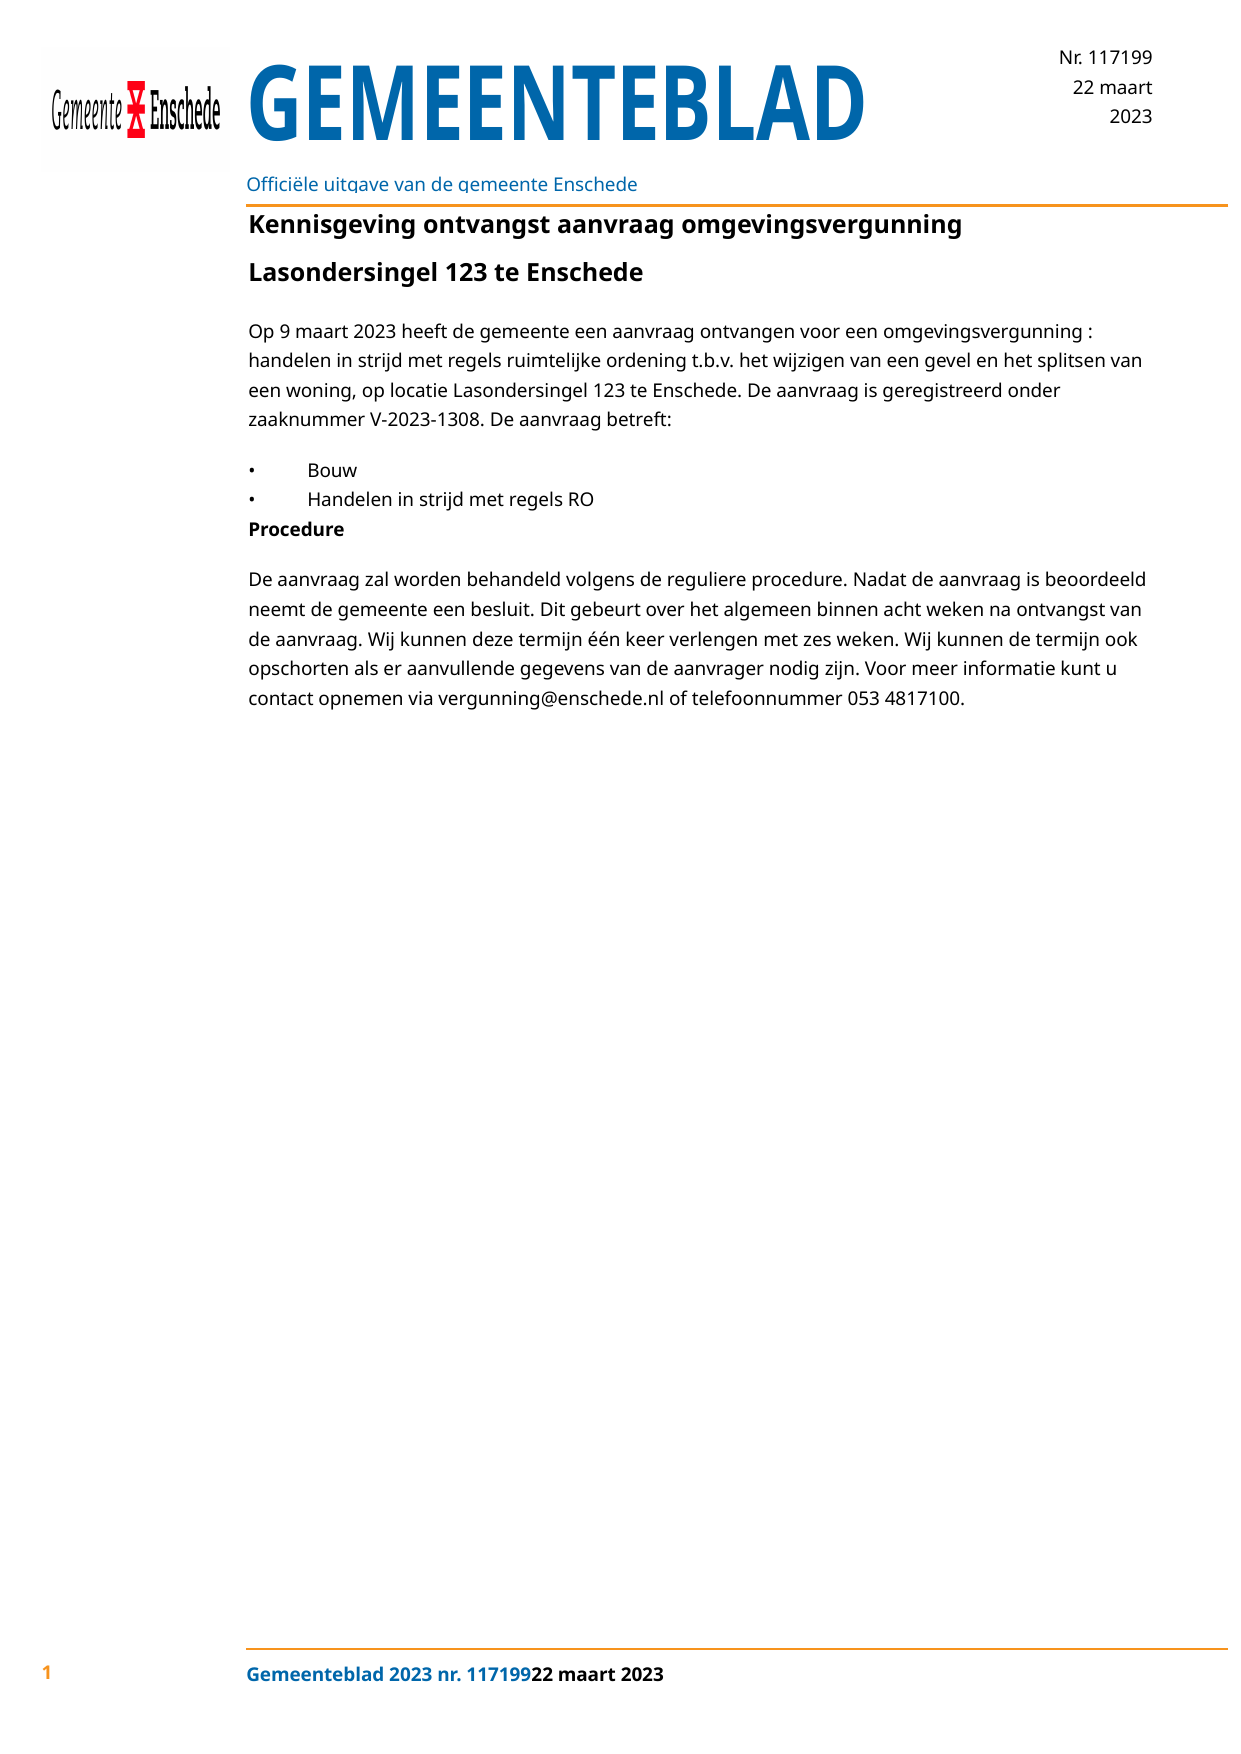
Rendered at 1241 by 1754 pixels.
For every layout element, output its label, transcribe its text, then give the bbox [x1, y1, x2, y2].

text Kennisgeving ontvangst aanvraag omgevingsvergunning Lasondersingel 123 te Enschede [248, 207, 1152, 288]
picture [41, 47, 231, 172]
list Handelen in strijd met regels RO [248, 487, 1152, 512]
text De aanvraag zal worden behandeld volgens de reguliere procedure. Nadat de aanvraag is beoordeeld neemt de gemeente een besluit. Dit gebeurt over het algemeen binnen acht weken na ontvangst van de aanvraag. Wij kunnen deze termijn één keer verlengen met zes weken. Wij kunnen de termijn ook opschorten als er aanvullende gegevens van de aanvrager nodig zijn. Voor meer informatie kunt u contact opnemen via vergunning@enschede.nl of telefoonnummer 053 4817100. [248, 567, 1152, 711]
text Op 9 maart 2023 heeft de gemeente een aanvraag ontvangen voor een omgevingsvergunning : handelen in strijd met regels ruimtelijke ordening t.b.v. het wijzigen van een gevel en het splitsen van een woning, op locatie Lasondersingel 123 te Enschede. De aanvraag is geregistreerd onder zaaknummer V-2023-1308. De aanvraag betreft: [248, 318, 1152, 432]
text Procedure [248, 516, 1152, 542]
list Bouw [248, 457, 1152, 483]
